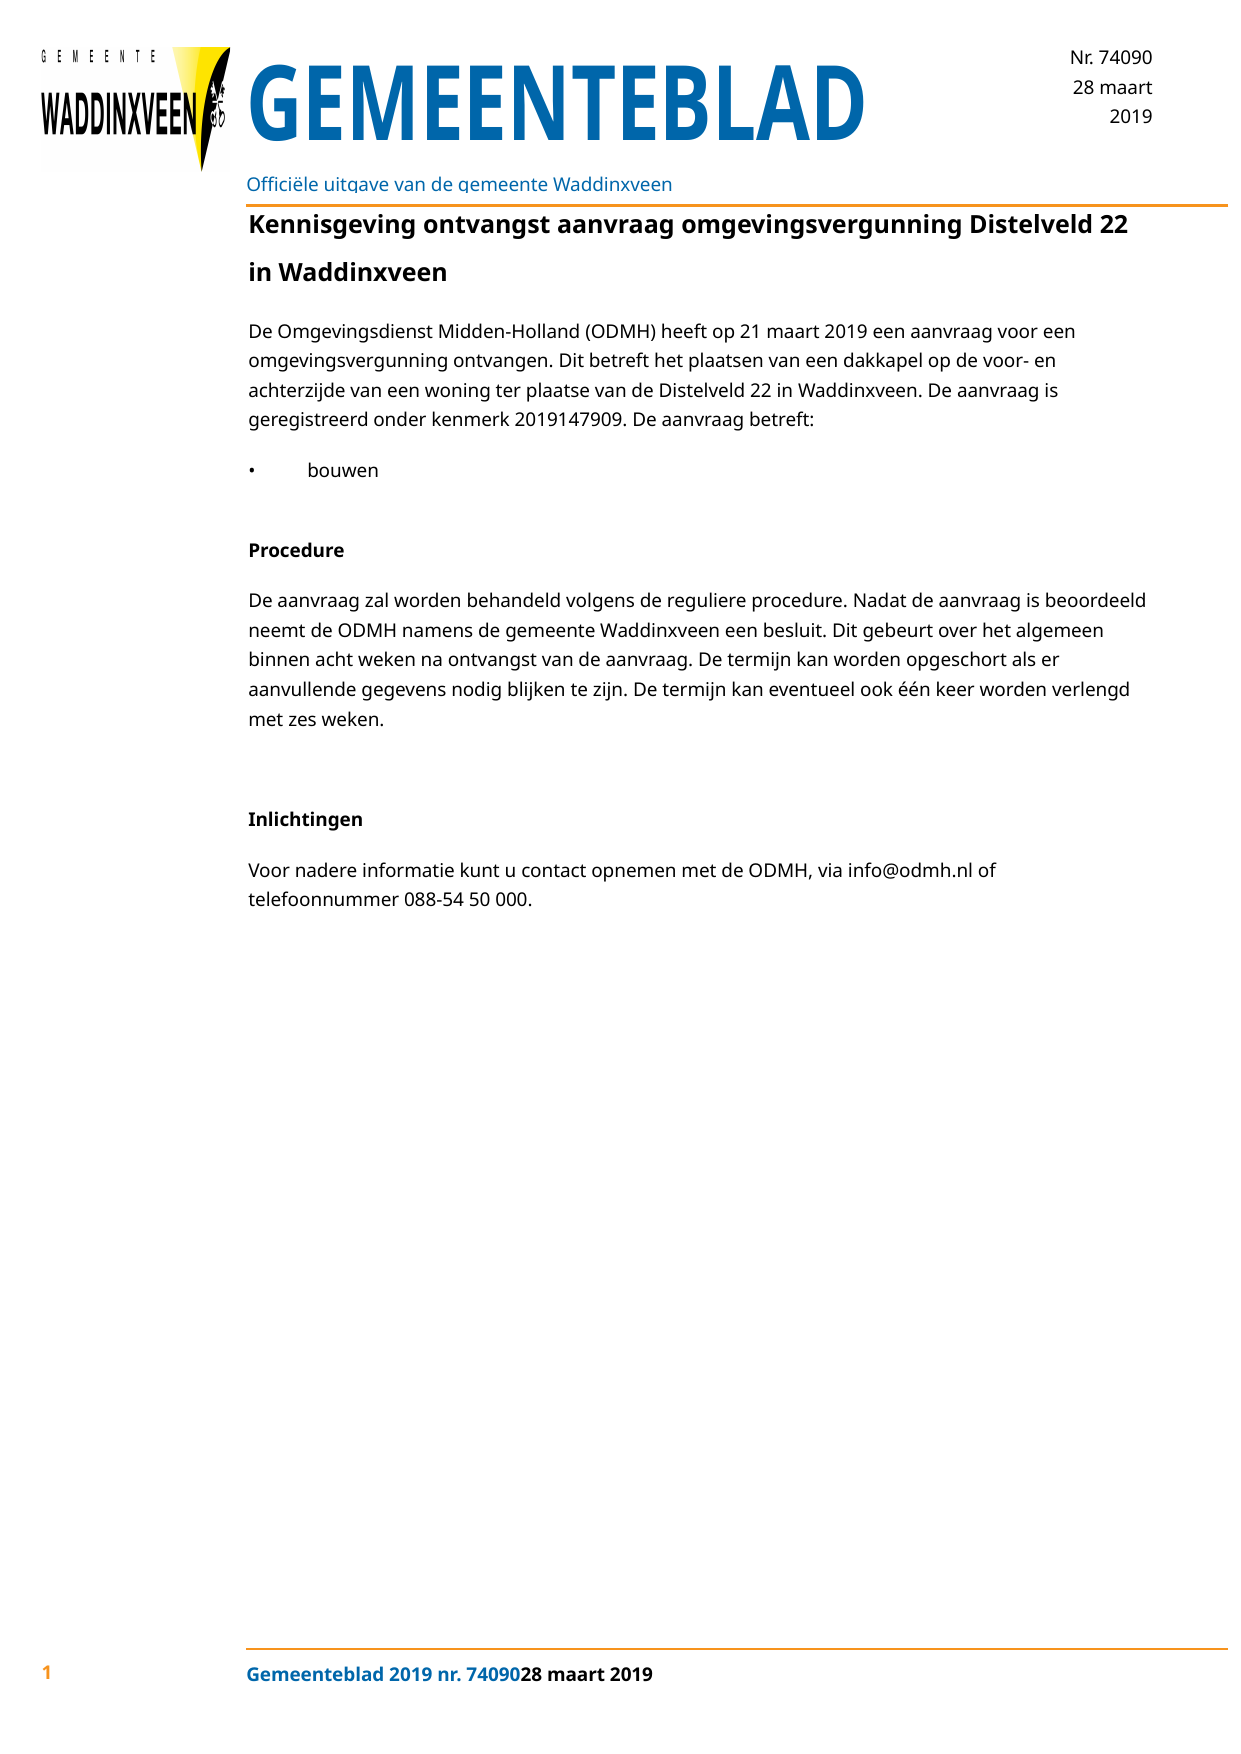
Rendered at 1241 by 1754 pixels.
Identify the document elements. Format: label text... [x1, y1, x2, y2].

text Kennisgeving ontvangst aanvraag omgevingsvergunning Distelveld 22 in Waddinxveen [248, 207, 1152, 288]
text Inlichtingen [248, 807, 1152, 832]
list bouwen [248, 457, 1152, 483]
text De aanvraag zal worden behandeld volgens de reguliere procedure. Nadat de aanvraag is beoordeeld neemt de ODMH namens de gemeente Waddinxveen een besluit. Dit gebeurt over het algemeen binnen acht weken na ontvangst van de aanvraag. De termijn kan worden opgeschort als er aanvullende gegevens nodig blijken te zijn. De termijn kan eventueel ook één keer worden verlengd met zes weken. [248, 587, 1152, 732]
text Voor nadere informatie kunt u contact opnemen met de ODMH, via info@odmh.nl of telefoonnummer 088-54 50 000. [248, 857, 1152, 912]
picture [41, 47, 231, 172]
text Procedure [248, 537, 1152, 563]
text De Omgevingsdienst Midden-Holland (ODMH) heeft op 21 maart 2019 een aanvraag voor een omgevingsvergunning ontvangen. Dit betreft het plaatsen van een dakkapel op de voor- en achterzijde van een woning ter plaatse van de Distelveld 22 in Waddinxveen. De aanvraag is geregistreerd onder kenmerk 2019147909. De aanvraag betreft: [248, 318, 1152, 432]
